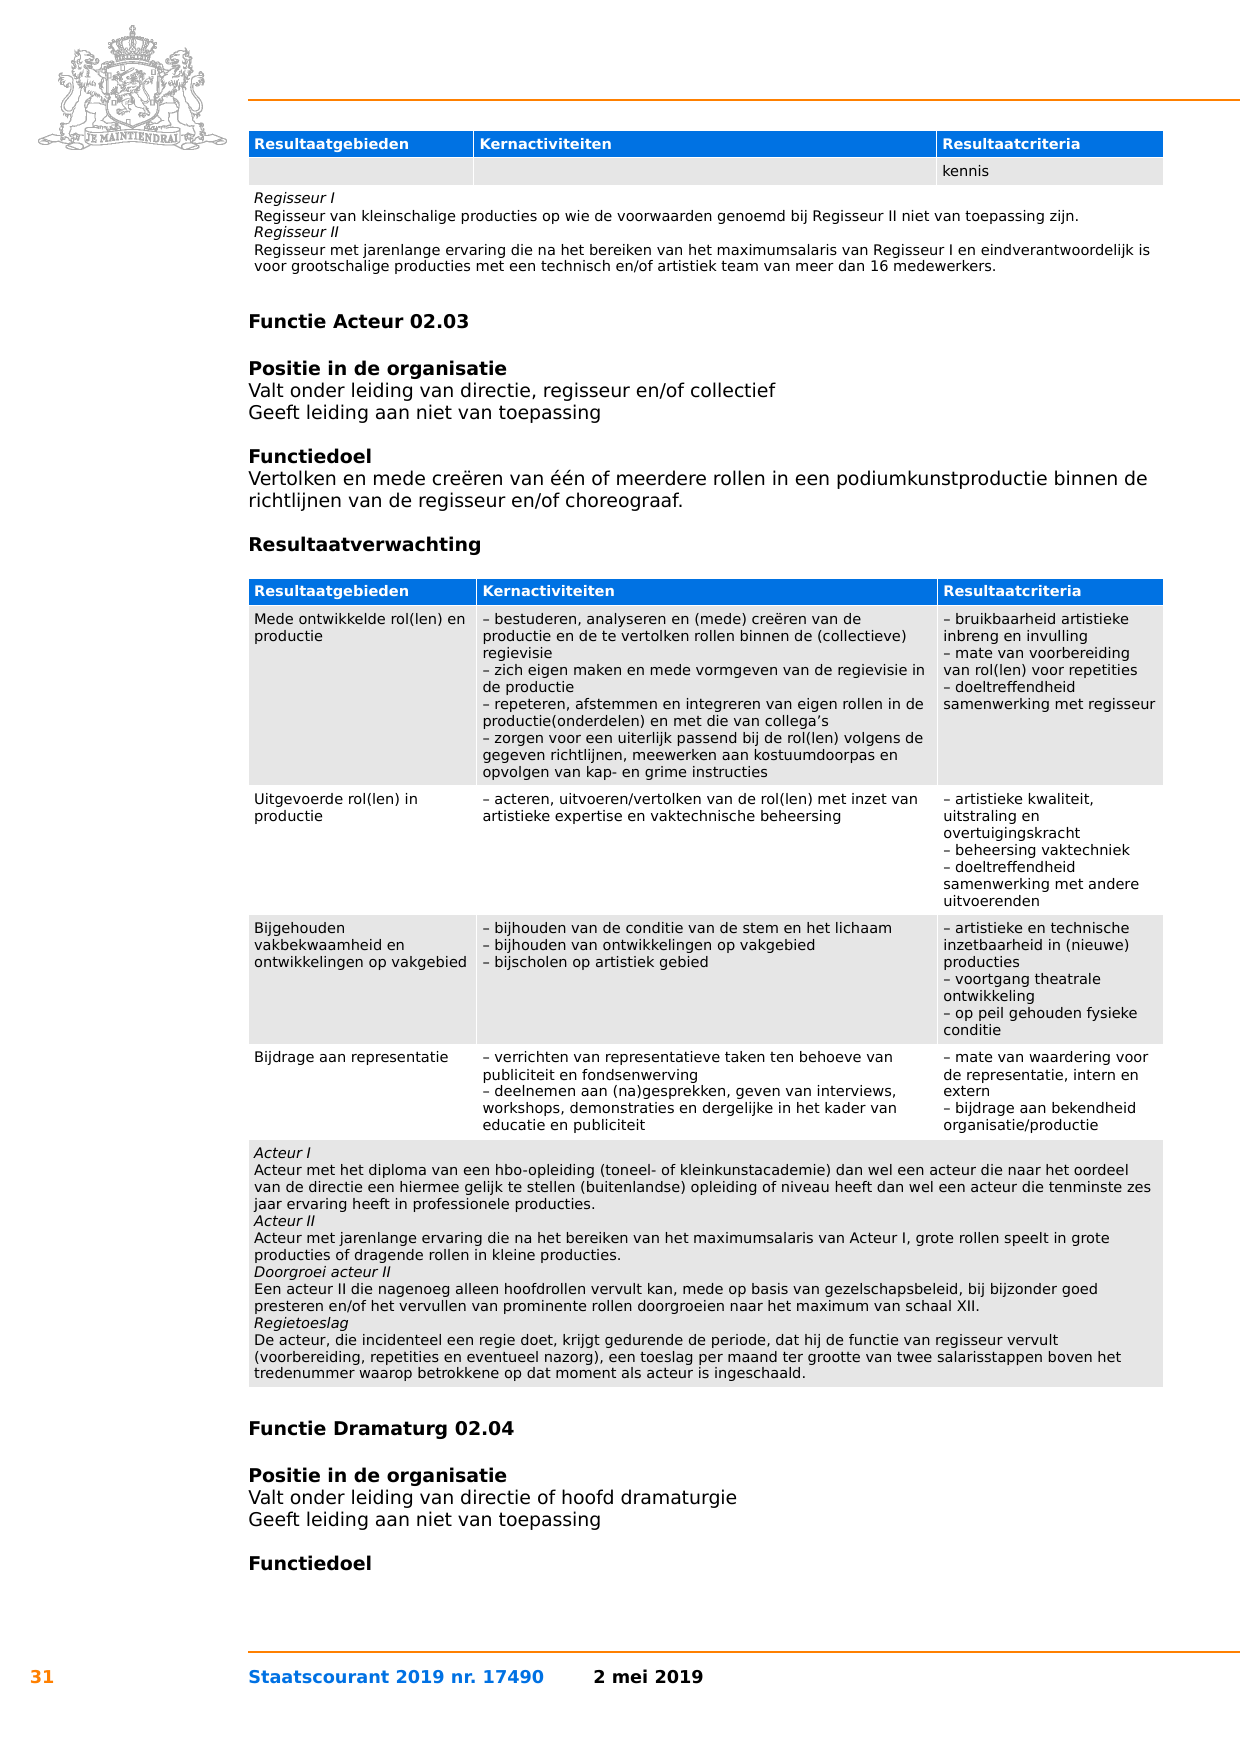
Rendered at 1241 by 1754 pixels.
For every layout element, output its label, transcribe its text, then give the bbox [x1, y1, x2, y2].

text Positie in de organisatie [248, 1465, 1163, 1487]
table_cell Bijgehouden vakbekwaamheid en ontwikkelingen op vakgebied [249, 915, 476, 1044]
table_cell – acteren, uitvoeren/vertolken van de rol(len) met inzet van artistieke expertise en vaktechnische beheersing [477, 786, 937, 914]
table_cell Uitgevoerde rol(len) in productie [249, 786, 476, 914]
table_header Kernactiviteiten [474, 131, 936, 157]
subtitle Functie Acteur 02.03 [248, 311, 1163, 333]
table_cell [474, 158, 936, 185]
text Resultaatverwachting [248, 534, 1163, 556]
text Positie in de organisatie [248, 358, 1163, 380]
table_cell – artistieke en technische inzetbaarheid in (nieuwe) producties – voortgang theatrale ontwikkeling – op peil gehouden fysieke conditie [938, 915, 1163, 1044]
text Functiedoel [248, 446, 1163, 468]
text Valt onder leiding van directie, regisseur en/of collectief [248, 380, 1163, 402]
table_cell Mede ontwikkelde rol(len) en productie [249, 606, 476, 785]
table_cell – verrichten van representatieve taken ten behoeve van publiciteit en fondsenwerving – deelnemen aan (na)gesprekken, geven van interviews, workshops, demonstraties en dergelijke in het kader van educatie en publiciteit [477, 1045, 937, 1139]
table_header Resultaatgebieden [249, 579, 476, 605]
text Geeft leiding aan niet van toepassing [248, 1509, 1163, 1531]
table_header Resultaatgebieden [249, 131, 473, 157]
text Functiedoel [248, 1553, 1163, 1575]
text Valt onder leiding van directie of hoofd dramaturgie [248, 1487, 1163, 1509]
table_cell Bijdrage aan representatie [249, 1045, 476, 1139]
table_cell – mate van waardering voor de representatie, intern en extern – bijdrage aan bekendheid organisatie/productie [938, 1045, 1163, 1139]
table_cell – artistieke kwaliteit, uitstraling en overtuigingskracht – beheersing vaktechniek – doeltreffendheid samenwerking met andere uitvoerenden [938, 786, 1163, 914]
table_cell kennis [937, 158, 1163, 185]
table_cell Regisseur I Regisseur van kleinschalige producties op wie de voorwaarden genoemd bij Regisseur II niet van toepassing zijn. Regisseur II Regisseur met jarenlange ervaring die na het bereiken van het maximumsalaris van Regisseur I en eindverantwoordelijk is voor grootschalige producties met een technisch en/of artistiek team van meer dan 16 medewerkers. [249, 186, 1163, 280]
subtitle Functie Dramaturg 02.04 [248, 1418, 1163, 1440]
table_header Kernactiviteiten [477, 579, 937, 605]
text Vertolken en mede creëren van één of meerdere rollen in een podiumkunstproductie binnen de richtlijnen van de regisseur en/of choreograaf. [248, 468, 1163, 512]
table_header Resultaatcriteria [937, 131, 1163, 157]
table_cell – bijhouden van de conditie van de stem en het lichaam – bijhouden van ontwikkelingen op vakgebied – bijscholen op artistiek gebied [477, 915, 937, 1044]
text Geeft leiding aan niet van toepassing [248, 402, 1163, 424]
picture [38, 25, 227, 150]
table_header Resultaatcriteria [938, 579, 1163, 605]
table_cell – bruikbaarheid artistieke inbreng en invulling – mate van voorbereiding van rol(len) voor repetities – doeltreffendheid samenwerking met regisseur [938, 606, 1163, 785]
table_cell Acteur I Acteur met het diploma van een hbo-opleiding (toneel- of kleinkunstacademie) dan wel een acteur die naar het oordeel van de directie een hiermee gelijk te stellen (buitenlandse) opleiding of niveau heeft dan wel een acteur die tenminste zes jaar ervaring heeft in professionele producties. Acteur II Acteur met jarenlange ervaring die na het bereiken van het maximumsalaris van Acteur I, grote rollen speelt in grote producties of dragende rollen in kleine producties. Doorgroei acteur II Een acteur II die nagenoeg alleen hoofdrollen vervult kan, mede op basis van gezelschapsbeleid, bij bijzonder goed presteren en/of het vervullen van prominente rollen doorgroeien naar het maximum van schaal XII. Regietoeslag De acteur, die incidenteel een regie doet, krijgt gedurende de periode, dat hij de functie van regisseur vervult (voorbereiding, repetities en eventueel nazorg), een toeslag per maand ter grootte van twee salarisstappen boven het tredenummer waarop betrokkene op dat moment als acteur is ingeschaald. [249, 1140, 1163, 1387]
table_cell [249, 158, 473, 185]
table_cell – bestuderen, analyseren en (mede) creëren van de productie en de te vertolken rollen binnen de (collectieve) regievisie – zich eigen maken en mede vormgeven van de regievisie in de productie – repeteren, afstemmen en integreren van eigen rollen in de productie(onderdelen) en met die van collega’s – zorgen voor een uiterlijk passend bij de rol(len) volgens de gegeven richtlijnen, meewerken aan kostuumdoorpas en opvolgen van kap- en grime instructies [477, 606, 937, 785]
